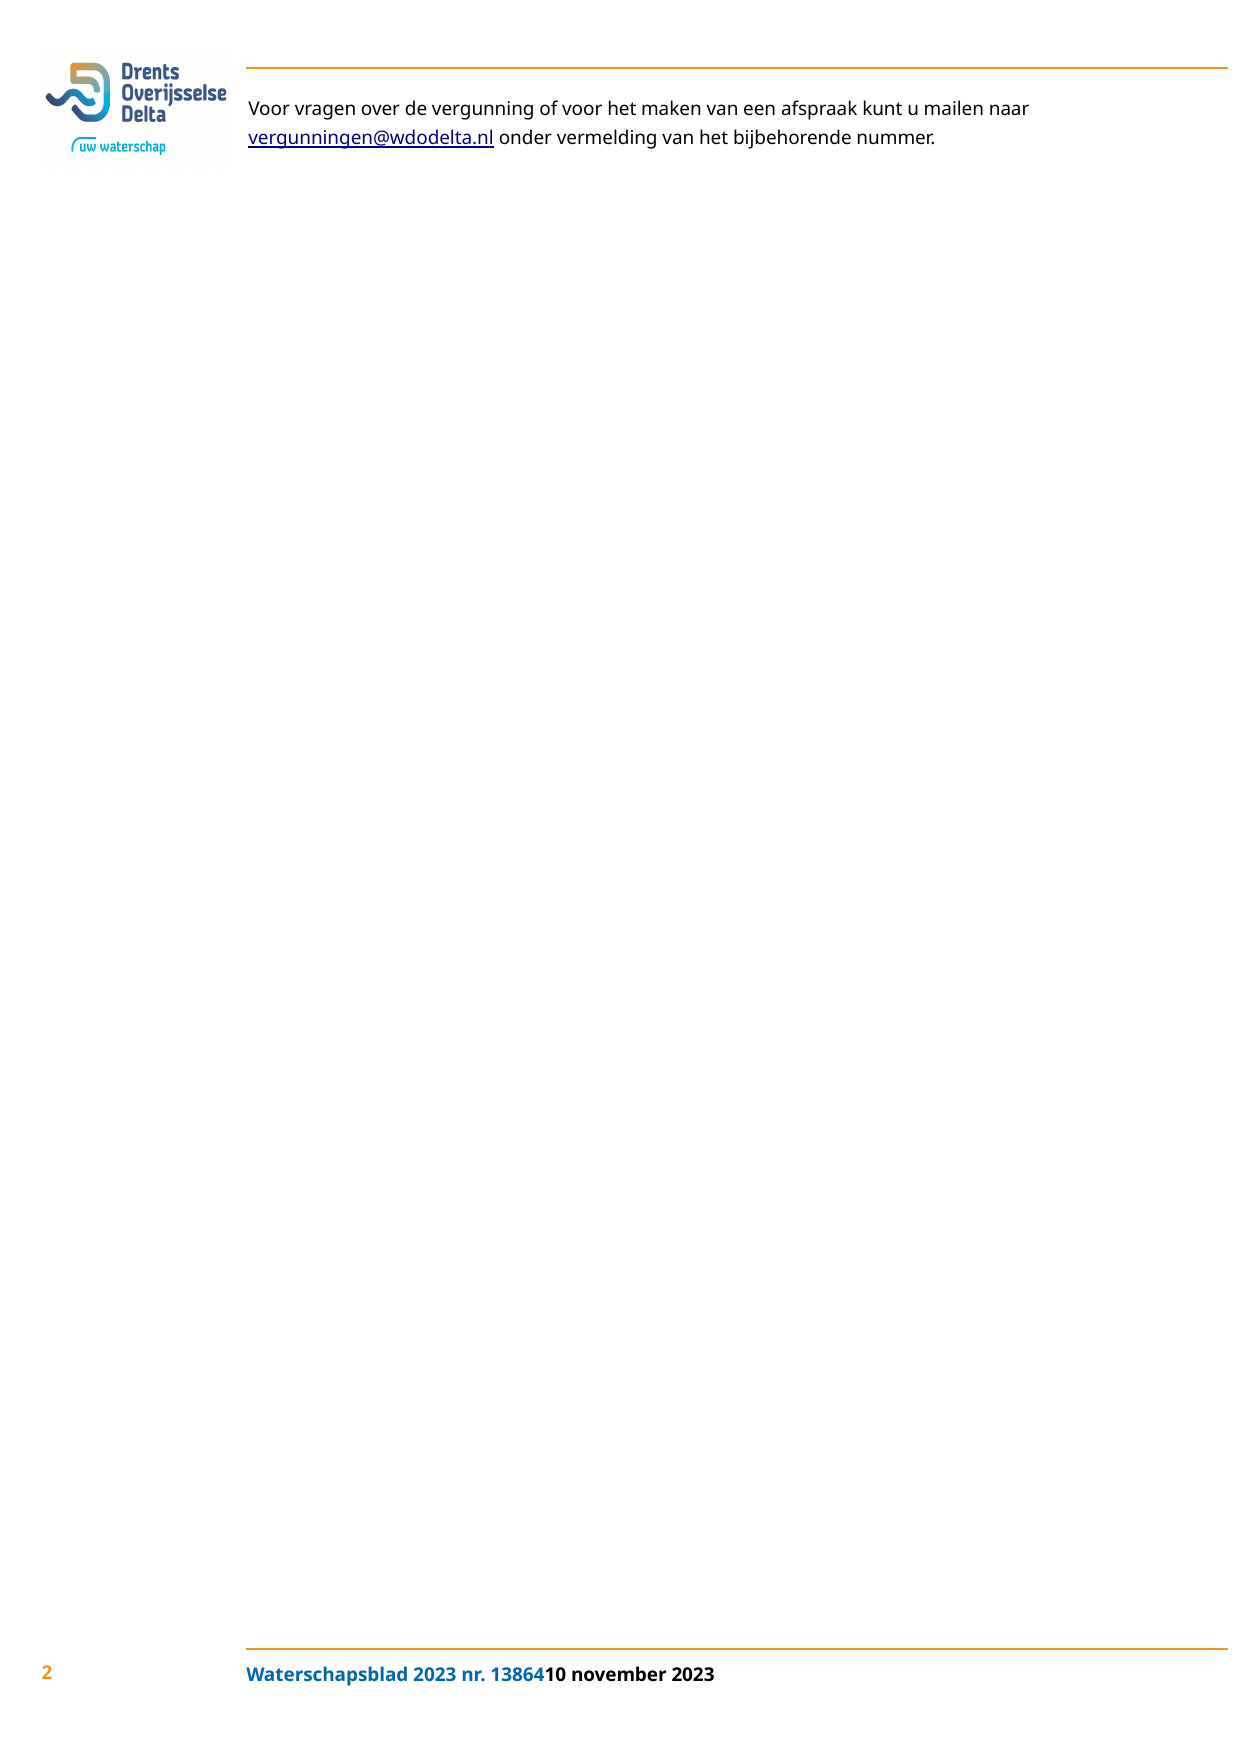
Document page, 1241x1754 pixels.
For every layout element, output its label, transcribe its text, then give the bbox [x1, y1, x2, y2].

text Voor vragen over de vergunning of voor het maken van een afspraak kunt u mailen naar vergunningen@wdodelta.nl onder vermelding van het bijbehorende nummer. [248, 95, 1152, 150]
picture [41, 47, 231, 172]
